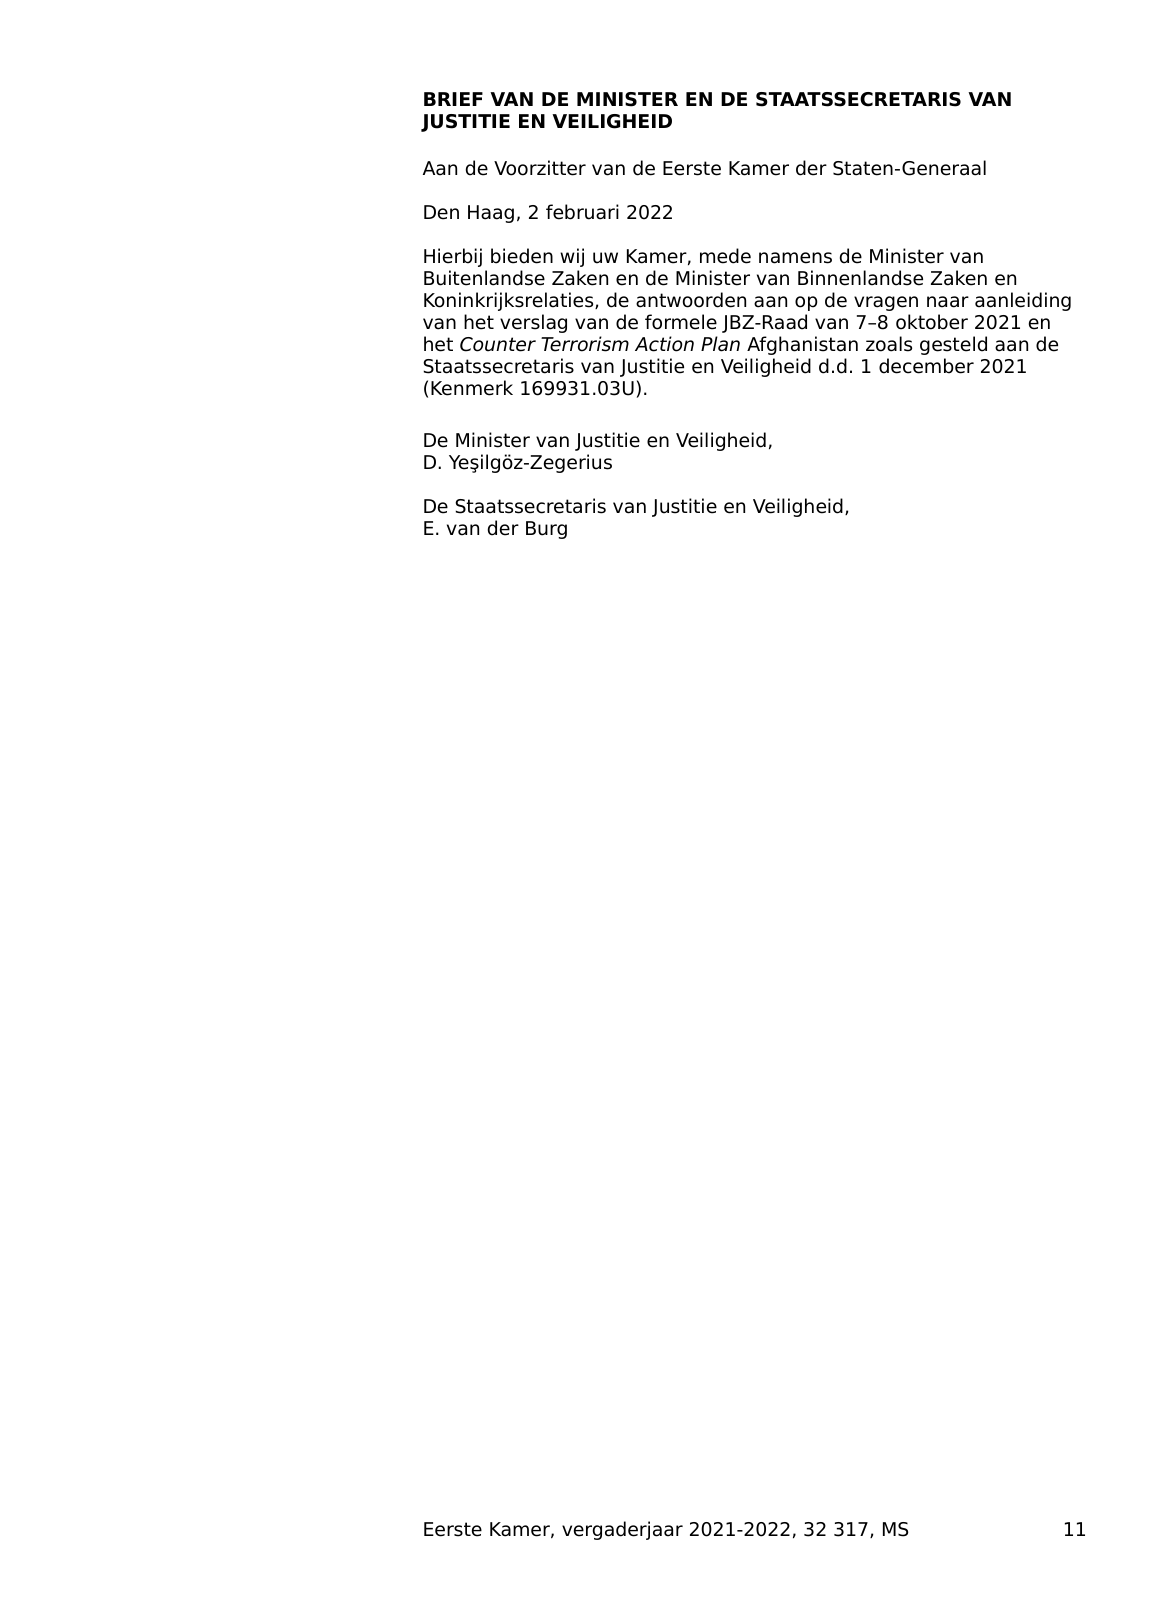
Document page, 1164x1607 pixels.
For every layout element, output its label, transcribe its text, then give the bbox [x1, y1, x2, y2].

text Den Haag, 2 februari 2022 [422, 202, 1087, 224]
text De Minister van Justitie en Veiligheid, D. Yeşilgöz-Zegerius [422, 430, 1087, 474]
text Hierbij bieden wij uw Kamer, mede namens de Minister van Buitenlandse Zaken en de Minister van Binnenlandse Zaken en Koninkrijksrelaties, de antwoorden aan op de vragen naar aanleiding van het verslag van de formele JBZ-Raad van 7–8 oktober 2021 en het Counter Terrorism Action Plan Afghanistan zoals gesteld aan de Staatssecretaris van Justitie en Veiligheid d.d. 1 december 2021 (Kenmerk 169931.03U). [422, 246, 1087, 400]
text Aan de Voorzitter van de Eerste Kamer der Staten-Generaal [422, 158, 1087, 180]
subtitle BRIEF VAN DE MINISTER EN DE STAATSSECRETARIS VAN JUSTITIE EN VEILIGHEID [422, 89, 1087, 133]
text De Staatssecretaris van Justitie en Veiligheid, E. van der Burg [422, 496, 1087, 540]
